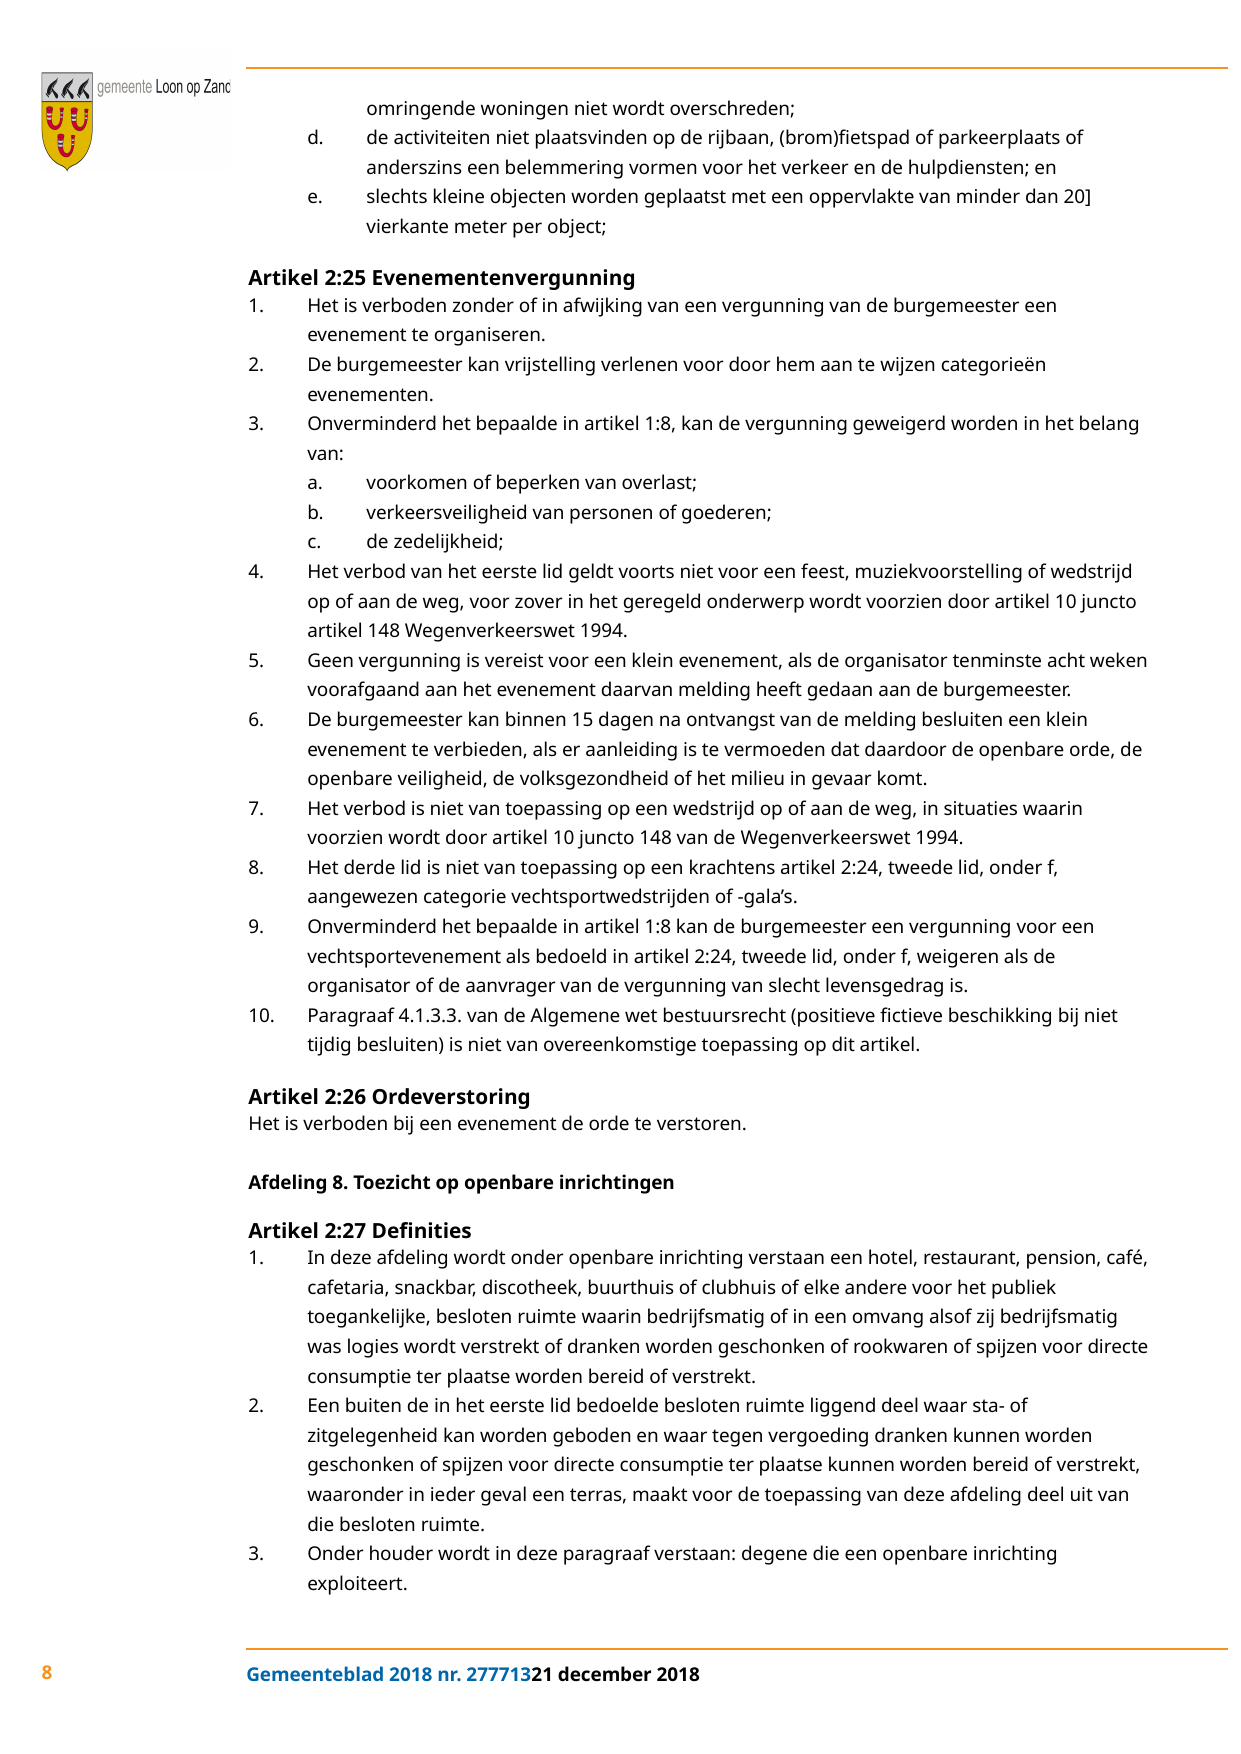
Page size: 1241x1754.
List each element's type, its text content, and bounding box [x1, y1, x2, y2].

list De burgemeester kan vrijstelling verlenen voor door hem aan te wijzen categorieën evenementen. [248, 351, 1152, 406]
list Onverminderd het bepaalde in artikel 1:8 kan de burgemeester een vergunning voor een vechtsportevenement als bedoeld in artikel 2:24, tweede lid, onder f, weigeren als de organisator of de aanvrager van de vergunning van slecht levensgedrag is. [248, 913, 1152, 998]
list de activiteiten niet plaatsvinden op de rijbaan, (brom)fietspad of parkeerplaats of anderszins een belemmering vormen voor het verkeer en de hulpdiensten; en [307, 124, 1152, 180]
list slechts kleine objecten worden geplaatst met een oppervlakte van minder dan 20] vierkante meter per object; [307, 183, 1152, 239]
list omringende woningen niet wordt overschreden; [307, 95, 1152, 121]
text Het is verboden bij een evenement de orde te verstoren. [248, 1110, 1152, 1136]
text Artikel 2:27 Definities [248, 1216, 1152, 1244]
list Paragraaf 4.1.3.3. van de Algemene wet bestuursrecht (positieve fictieve beschikking bij niet tijdig besluiten) is niet van overeenkomstige toepassing op dit artikel. [248, 1002, 1152, 1057]
list Het is verboden zonder of in afwijking van een vergunning van de burgemeester een evenement te organiseren. [248, 292, 1152, 347]
list voorkomen of beperken van overlast; [307, 469, 1152, 495]
text Afdeling 8. Toezicht op openbare inrichtingen [248, 1169, 1152, 1195]
list Het derde lid is niet van toepassing op een krachtens artikel 2:24, tweede lid, onder f, aangewezen categorie vechtsportwedstrijden of -gala’s. [248, 854, 1152, 909]
text Artikel 2:26 Ordeverstoring [248, 1082, 1152, 1110]
list De burgemeester kan binnen 15 dagen na ontvangst van de melding besluiten een klein evenement te verbieden, als er aanleiding is te vermoeden dat daardoor de openbare orde, de openbare veiligheid, de volksgezondheid of het milieu in gevaar komt. [248, 706, 1152, 791]
list de zedelijkheid; [307, 529, 1152, 554]
list Onverminderd het bepaalde in artikel 1:8, kan de vergunning geweigerd worden in het belang van: [248, 410, 1152, 466]
text Artikel 2:25 Evenementenvergunning [248, 263, 1152, 292]
list Het verbod is niet van toepassing op een wedstrijd op of aan de weg, in situaties waarin voorzien wordt door artikel 10 juncto 148 van de Wegenverkeerswet 1994. [248, 795, 1152, 850]
list Een buiten de in het eerste lid bedoelde besloten ruimte liggend deel waar sta- of zitgelegenheid kan worden geboden en waar tegen vergoeding dranken kunnen worden geschonken of spijzen voor directe consumptie ter plaatse kunnen worden bereid of verstrekt, waaronder in ieder geval een terras, maakt voor de toepassing van deze afdeling deel uit van die besloten ruimte. [248, 1392, 1152, 1537]
list Geen vergunning is vereist voor een klein evenement, als de organisator tenminste acht weken voorafgaand aan het evenement daarvan melding heeft gedaan aan de burgemeester. [248, 647, 1152, 702]
list Onder houder wordt in deze paragraaf verstaan: degene die een openbare inrichting exploiteert. [248, 1540, 1152, 1596]
list In deze afdeling wordt onder openbare inrichting verstaan een hotel, restaurant, pension, café, cafetaria, snackbar, discotheek, buurthuis of clubhuis of elke andere voor het publiek toegankelijke, besloten ruimte waarin bedrijfsmatig of in een omvang alsof zij bedrijfsmatig was logies wordt verstrekt of dranken worden geschonken of rookwaren of spijzen voor directe consumptie ter plaatse worden bereid of verstrekt. [248, 1244, 1152, 1389]
list Het verbod van het eerste lid geldt voorts niet voor een feest, muziekvoorstelling of wedstrijd op of aan de weg, voor zover in het geregeld onderwerp wordt voorzien door artikel 10 juncto artikel 148 Wegenverkeerswet 1994. [248, 558, 1152, 643]
list verkeersveiligheid van personen of goederen; [307, 499, 1152, 525]
picture [41, 47, 231, 172]
